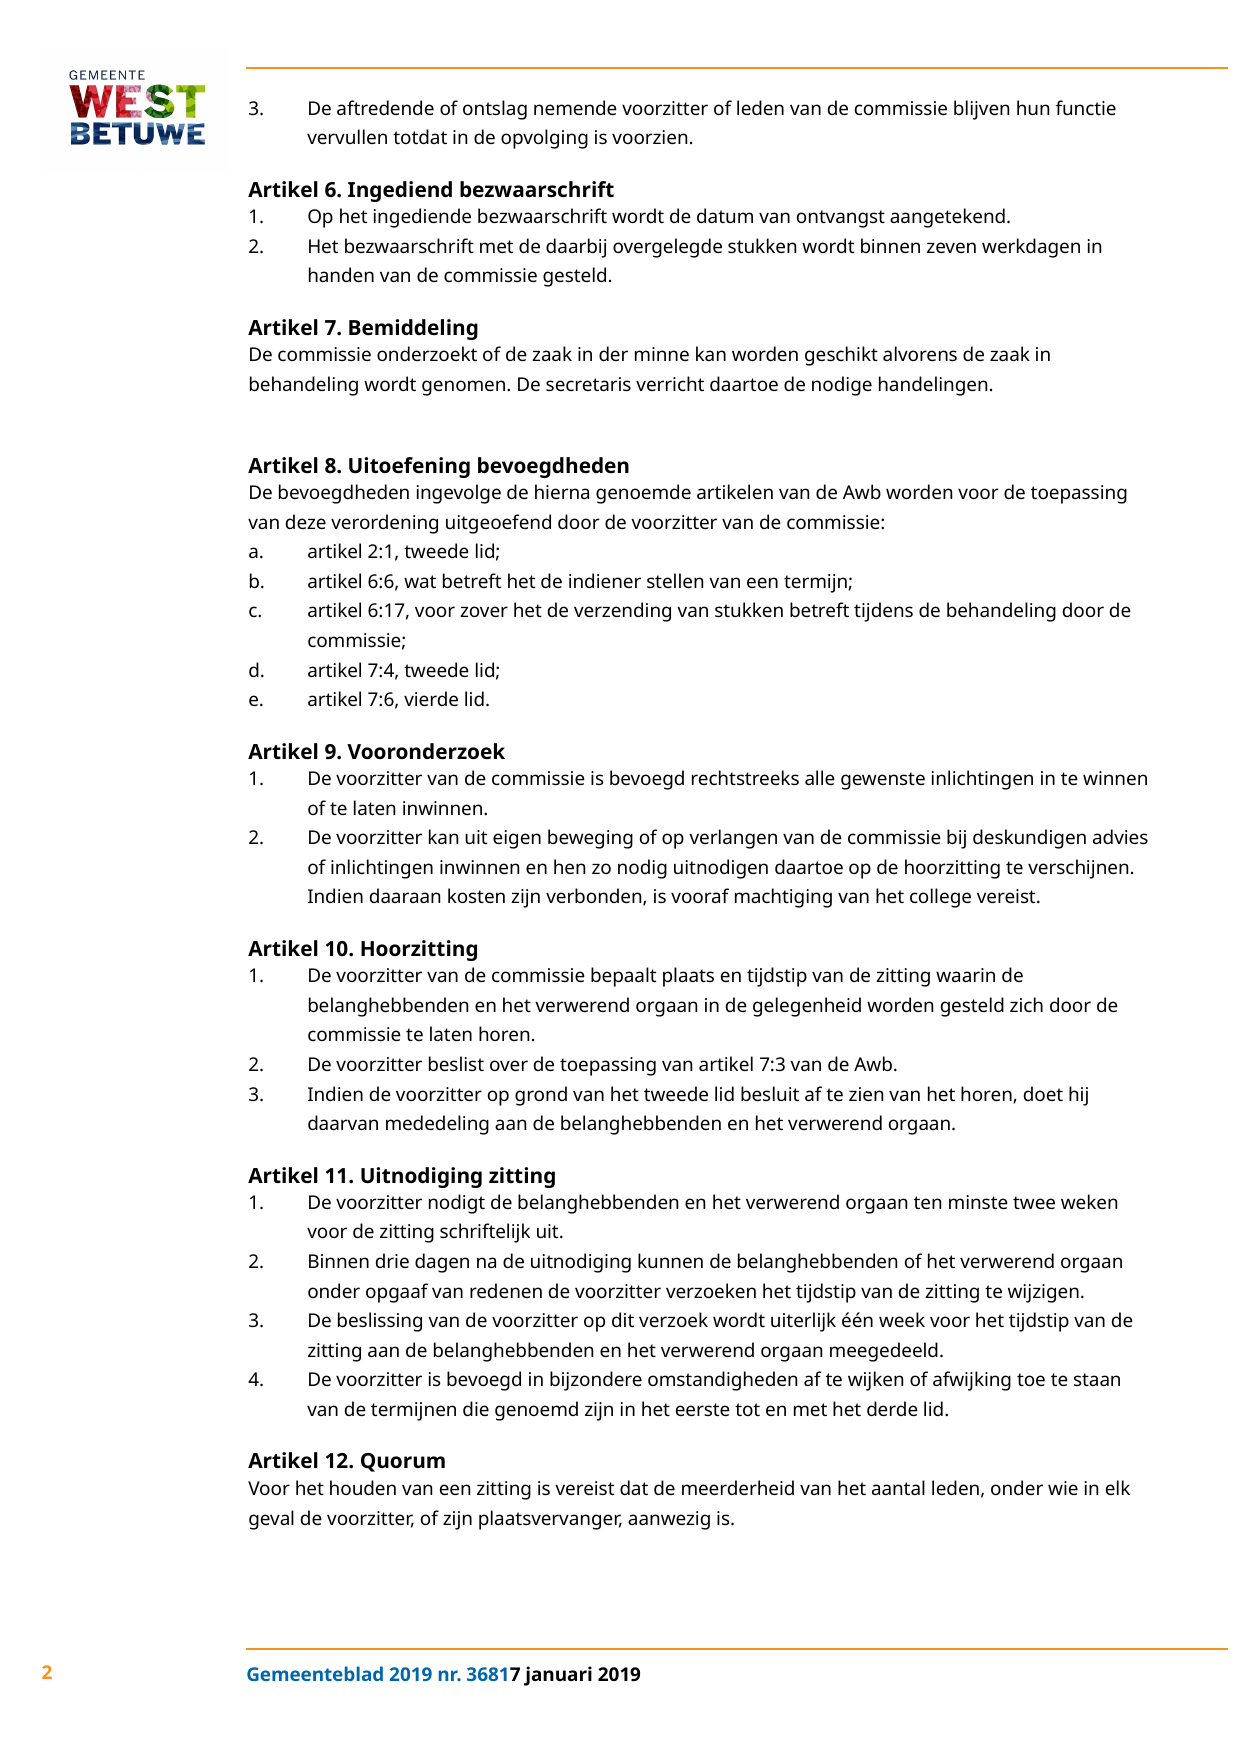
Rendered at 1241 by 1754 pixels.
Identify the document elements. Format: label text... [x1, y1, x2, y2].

list artikel 6:17, voor zover het de verzending van stukken betreft tijdens de behandeling door de commissie; [248, 598, 1152, 653]
text Artikel 6. Ingediend bezwaarschrift [248, 175, 1152, 203]
text Artikel 11. Uitnodiging zitting [248, 1161, 1152, 1189]
list artikel 7:4, tweede lid; [248, 657, 1152, 682]
list artikel 6:6, wat betreft het de indiener stellen van een termijn; [248, 568, 1152, 594]
list Binnen drie dagen na de uitnodiging kunnen de belanghebbenden of het verwerend orgaan onder opgaaf van redenen de voorzitter verzoeken het tijdstip van de zitting te wijzigen. [248, 1248, 1152, 1304]
list De voorzitter nodigt de belanghebbenden en het verwerend orgaan ten minste twee weken voor de zitting schriftelijk uit. [248, 1189, 1152, 1244]
list artikel 7:6, vierde lid. [248, 686, 1152, 712]
text Artikel 8. Uitoefening bevoegdheden [248, 451, 1152, 479]
list artikel 2:1, tweede lid; [248, 538, 1152, 564]
list De voorzitter van de commissie bepaalt plaats en tijdstip van de zitting waarin de belanghebbenden en het verwerend orgaan in de gelegenheid worden gesteld zich door de commissie te laten horen. [248, 962, 1152, 1047]
list De voorzitter beslist over de toepassing van artikel 7:3 van de Awb. [248, 1051, 1152, 1077]
text Artikel 10. Hoorzitting [248, 934, 1152, 962]
picture [41, 47, 231, 172]
list Indien de voorzitter op grond van het tweede lid besluit af te zien van het horen, doet hij daarvan mededeling aan de belanghebbenden en het verwerend orgaan. [248, 1081, 1152, 1136]
list Het bezwaarschrift met de daarbij overgelegde stukken wordt binnen zeven werkdagen in handen van de commissie gesteld. [248, 233, 1152, 288]
text Artikel 12. Quorum [248, 1447, 1152, 1475]
list De voorzitter van de commissie is bevoegd rechtstreeks alle gewenste inlichtingen in te winnen of te laten inwinnen. [248, 765, 1152, 821]
list De voorzitter kan uit eigen beweging of op verlangen van de commissie bij deskundigen advies of inlichtingen inwinnen en hen zo nodig uitnodigen daartoe op de hoorzitting te verschijnen. Indien daaraan kosten zijn verbonden, is vooraf machtiging van het college vereist. [248, 824, 1152, 909]
list De voorzitter is bevoegd in bijzondere omstandigheden af te wijken of afwijking toe te staan van de termijnen die genoemd zijn in het eerste tot en met het derde lid. [248, 1367, 1152, 1422]
list De aftredende of ontslag nemende voorzitter of leden van de commissie blijven hun functie vervullen totdat in de opvolging is voorzien. [248, 95, 1152, 150]
text De bevoegdheden ingevolge de hierna genoemde artikelen van de Awb worden voor de toepassing van deze verordening uitgeoefend door de voorzitter van de commissie: [248, 479, 1152, 534]
text Voor het houden van een zitting is vereist dat de meerderheid van het aantal leden, onder wie in elk geval de voorzitter, of zijn plaatsvervanger, aanwezig is. [248, 1475, 1152, 1530]
text Artikel 7. Bemiddeling [248, 313, 1152, 341]
list Op het ingediende bezwaarschrift wordt de datum van ontvangst aangetekend. [248, 203, 1152, 229]
list De beslissing van de voorzitter op dit verzoek wordt uiterlijk één week voor het tijdstip van de zitting aan de belanghebbenden en het verwerend orgaan meegedeeld. [248, 1307, 1152, 1363]
text De commissie onderzoekt of de zaak in der minne kan worden geschikt alvorens de zaak in behandeling wordt genomen. De secretaris verricht daartoe de nodige handelingen. [248, 341, 1152, 397]
text Artikel 9. Vooronderzoek [248, 737, 1152, 765]
